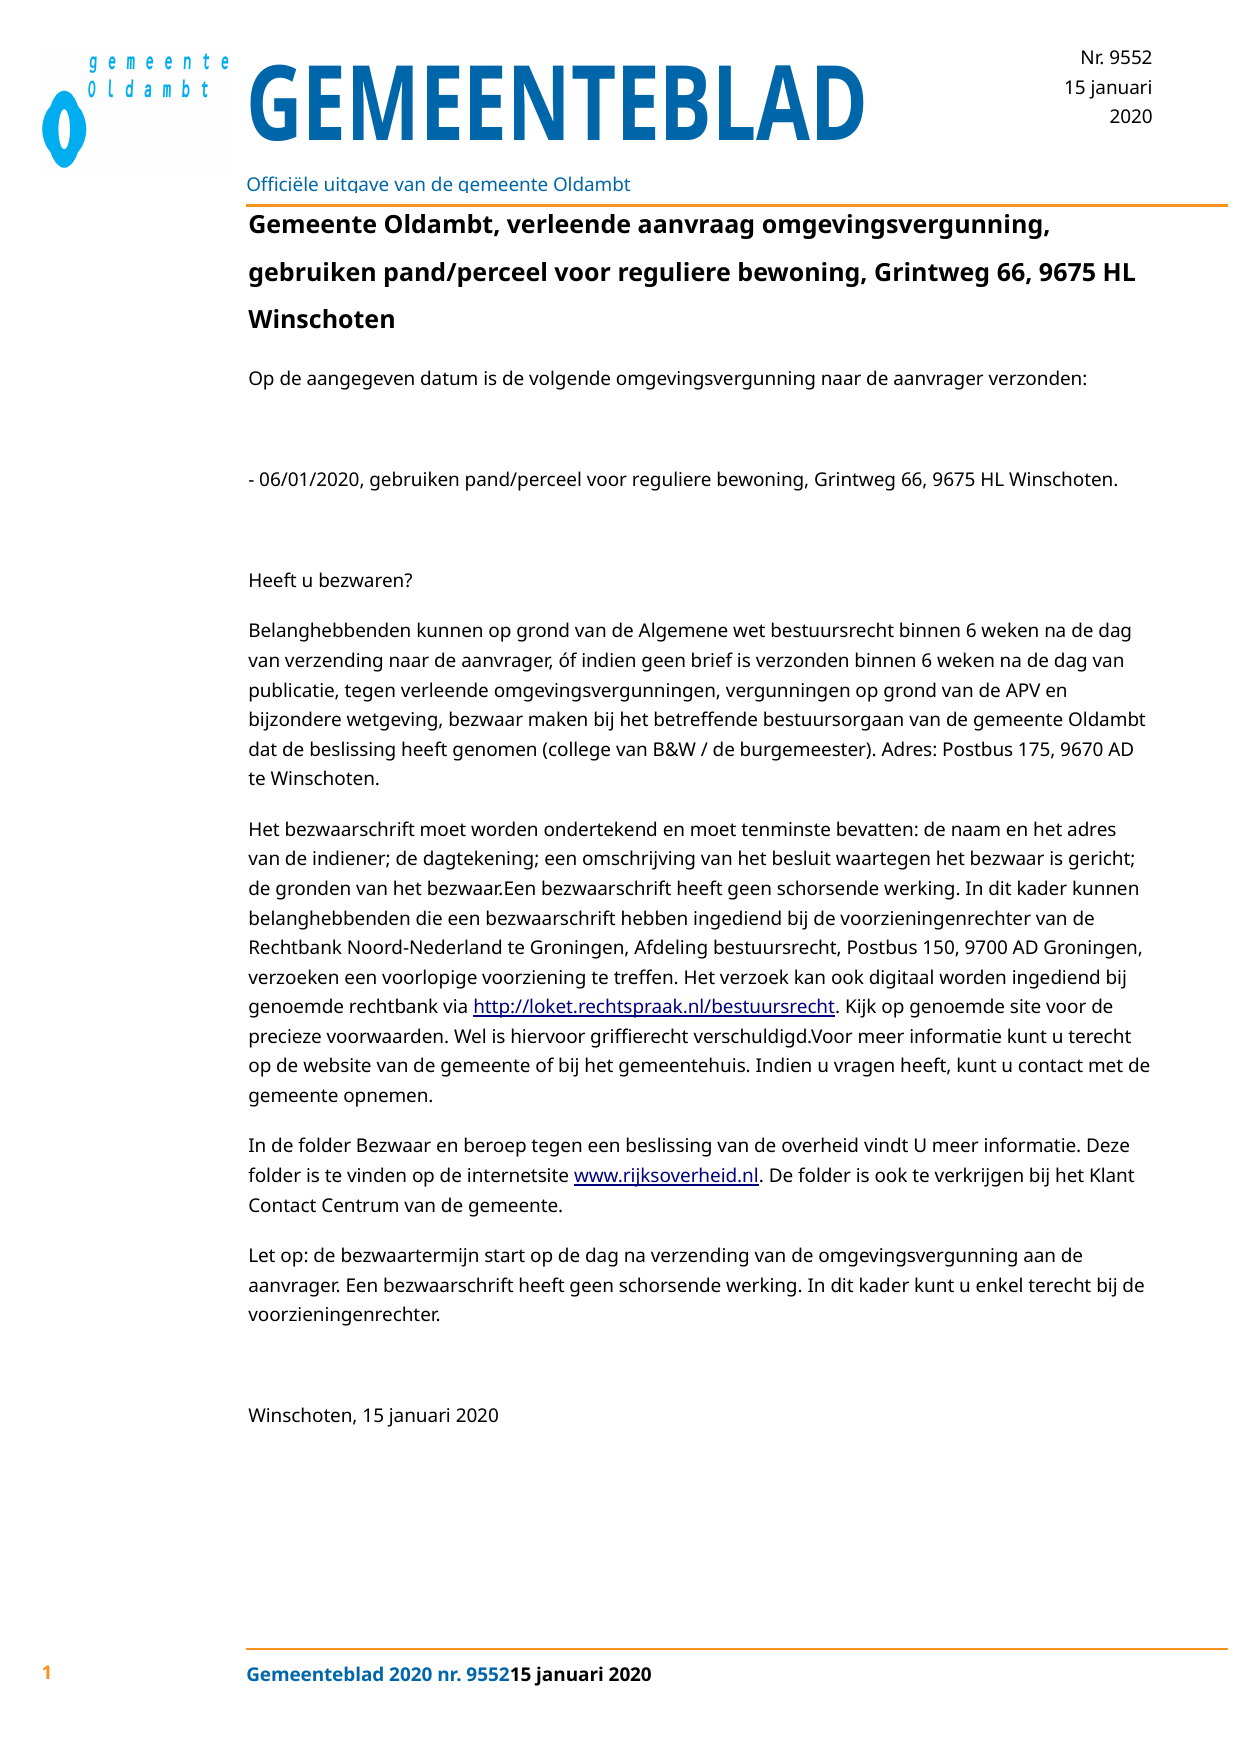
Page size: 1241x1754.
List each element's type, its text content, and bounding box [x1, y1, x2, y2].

text Op de aangegeven datum is de volgende omgevingsvergunning naar de aanvrager verzonden: [248, 366, 1152, 391]
text In de folder Bezwaar en beroep tegen een beslissing van de overheid vindt U meer informatie. Deze folder is te vinden op de internetsite www.rijksoverheid.nl. De folder is ook te verkrijgen bij het Klant Contact Centrum van de gemeente. [248, 1133, 1152, 1217]
text Heeft u bezwaren? [248, 567, 1152, 593]
text Let op: de bezwaartermijn start op de dag na verzending van de omgevingsvergunning aan de aanvrager. Een bezwaarschrift heeft geen schorsende werking. In dit kader kunt u enkel terecht bij de voorzieningenrechter. [248, 1242, 1152, 1327]
text Het bezwaarschrift moet worden ondertekend en moet tenminste bevatten: de naam en het adres van de indiener; de dagtekening; een omschrijving van het besluit waartegen het bezwaar is gericht; de gronden van het bezwaar.Een bezwaarschrift heeft geen schorsende werking. In dit kader kunnen belanghebbenden die een bezwaarschrift hebben ingediend bij de voorzieningenrechter van de Rechtbank Noord-Nederland te Groningen, Afdeling bestuursrecht, Postbus 150, 9700 AD Groningen, verzoeken een voorlopige voorziening te treffen. Het verzoek kan ook digitaal worden ingediend bij genoemde rechtbank via http://loket.rechtspraak.nl/bestuursrecht. Kijk op genoemde site voor de precieze voorwaarden. Wel is hiervoor griffierecht verschuldigd.Voor meer informatie kunt u terecht op de website van de gemeente of bij het gemeentehuis. Indien u vragen heeft, kunt u contact met de gemeente opnemen. [248, 816, 1152, 1108]
text Gemeente Oldambt, verleende aanvraag omgevingsvergunning, gebruiken pand/perceel voor reguliere bewoning, Grintweg 66, 9675 HL Winschoten [248, 207, 1152, 336]
text Belanghebbenden kunnen op grond van de Algemene wet bestuursrecht binnen 6 weken na de dag van verzending naar de aanvrager, óf indien geen brief is verzonden binnen 6 weken na de dag van publicatie, tegen verleende omgevingsvergunningen, vergunningen op grond van de APV en bijzondere wetgeving, bezwaar maken bij het betreffende bestuursorgaan van de gemeente Oldambt dat de beslissing heeft genomen (college van B&W / de burgemeester). Adres: Postbus 175, 9670 AD te Winschoten. [248, 618, 1152, 791]
text - 06/01/2020, gebruiken pand/perceel voor reguliere bewoning, Grintweg 66, 9675 HL Winschoten. [248, 466, 1152, 492]
text Winschoten, 15 januari 2020 [248, 1402, 1152, 1428]
picture [41, 47, 231, 172]
